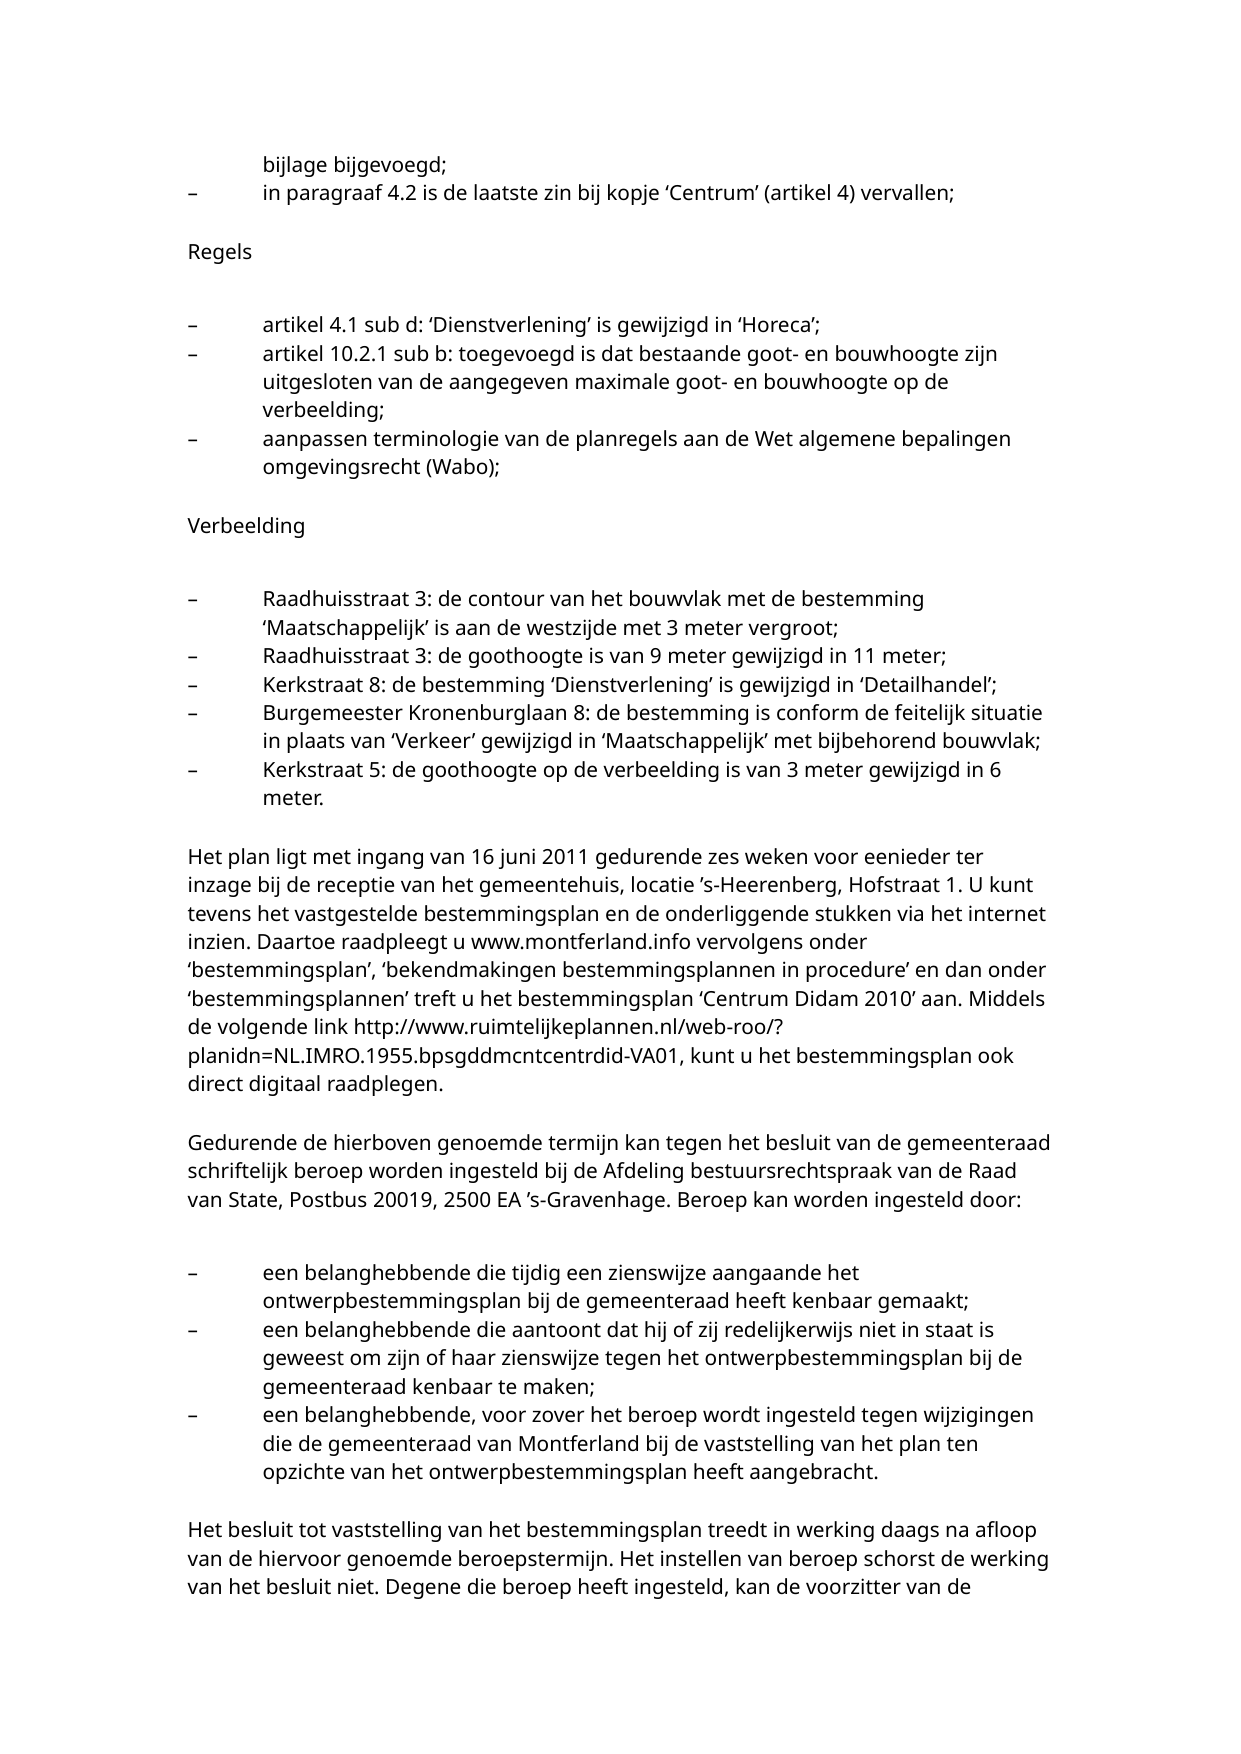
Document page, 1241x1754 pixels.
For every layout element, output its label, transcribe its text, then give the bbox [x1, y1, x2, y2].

list Kerkstraat 8: de bestemming ‘Dienstverlening’ is gewijzigd in ‘Detailhandel’; [187, 670, 1053, 698]
list artikel 10.2.1 sub b: toegevoegd is dat bestaande goot- en bouwhoogte zijn uitgesloten van de aangegeven maximale goot- en bouwhoogte op de verbeelding; [187, 339, 1053, 424]
list een belanghebbende die aantoont dat hij of zij redelijkerwijs niet in staat is geweest om zijn of haar zienswijze tegen het ontwerpbestemmingsplan bij de gemeenteraad kenbaar te maken; [187, 1315, 1053, 1400]
list Kerkstraat 5: de goothoogte op de verbeelding is van 3 meter gewijzigd in 6 meter. [187, 755, 1053, 812]
list bijlage bijgevoegd; [187, 150, 1053, 178]
list een belanghebbende die tijdig een zienswijze aangaande het ontwerpbestemmingsplan bij de gemeenteraad heeft kenbaar gemaakt; [187, 1258, 1053, 1315]
text Het plan ligt met ingang van 16 juni 2011 gedurende zes weken voor eenieder ter inzage bij de receptie van het gemeentehuis, locatie ’s-Heerenberg, Hofstraat 1. U kunt tevens het vastgestelde bestemmingsplan en de onderliggende stukken via het internet inzien. Daartoe raadpleegt u www.montferland.info vervolgens onder ‘bestemmingsplan’, ‘bekendmakingen bestemmingsplannen in procedure’ en dan onder ‘bestemmingsplannen’ treft u het bestemmingsplan ‘Centrum Didam 2010’ aan. Middels de volgende link http://www.ruimtelijkeplannen.nl/web-roo/?planidn=NL.IMRO.1955.bpsgddmcntcentrdid-VA01, kunt u het bestemmingsplan ook direct digitaal raadplegen. [187, 842, 1053, 1098]
text Het besluit tot vaststelling van het bestemmingsplan treedt in werking daags na afloop van de hiervoor genoemde beroepstermijn. Het instellen van beroep schorst de werking van het besluit niet. Degene die beroep heeft ingesteld, kan de voorzitter van de [187, 1516, 1053, 1601]
list Burgemeester Kronenburglaan 8: de bestemming is conform de feitelijk situatie in plaats van ‘Verkeer’ gewijzigd in ‘Maatschappelijk’ met bijbehorend bouwvlak; [187, 698, 1053, 755]
list aanpassen terminologie van de planregels aan de Wet algemene bepalingen omgevingsrecht (Wabo); [187, 424, 1053, 481]
list artikel 4.1 sub d: ‘Dienstverlening’ is gewijzigd in ‘Horeca’; [187, 310, 1053, 339]
list Raadhuisstraat 3: de goothoogte is van 9 meter gewijzigd in 11 meter; [187, 641, 1053, 670]
list Raadhuisstraat 3: de contour van het bouwvlak met de bestemming ‘Maatschappelijk’ is aan de westzijde met 3 meter vergroot; [187, 584, 1053, 641]
list een belanghebbende, voor zover het beroep wordt ingesteld tegen wijzigingen die de gemeenteraad van Montferland bij de vaststelling van het plan ten opzichte van het ontwerpbestemmingsplan heeft aangebracht. [187, 1400, 1053, 1486]
text Verbeelding [187, 511, 1053, 539]
text Gedurende de hierboven genoemde termijn kan tegen het besluit van de gemeenteraad schriftelijk beroep worden ingesteld bij de Afdeling bestuursrechtspraak van de Raad van State, Postbus 20019, 2500 EA ’s-Gravenhage. Beroep kan worden ingesteld door: [187, 1128, 1053, 1213]
text Regels [187, 237, 1053, 265]
list in paragraaf 4.2 is de laatste zin bij kopje ‘Centrum’ (artikel 4) vervallen; [187, 178, 1053, 207]
